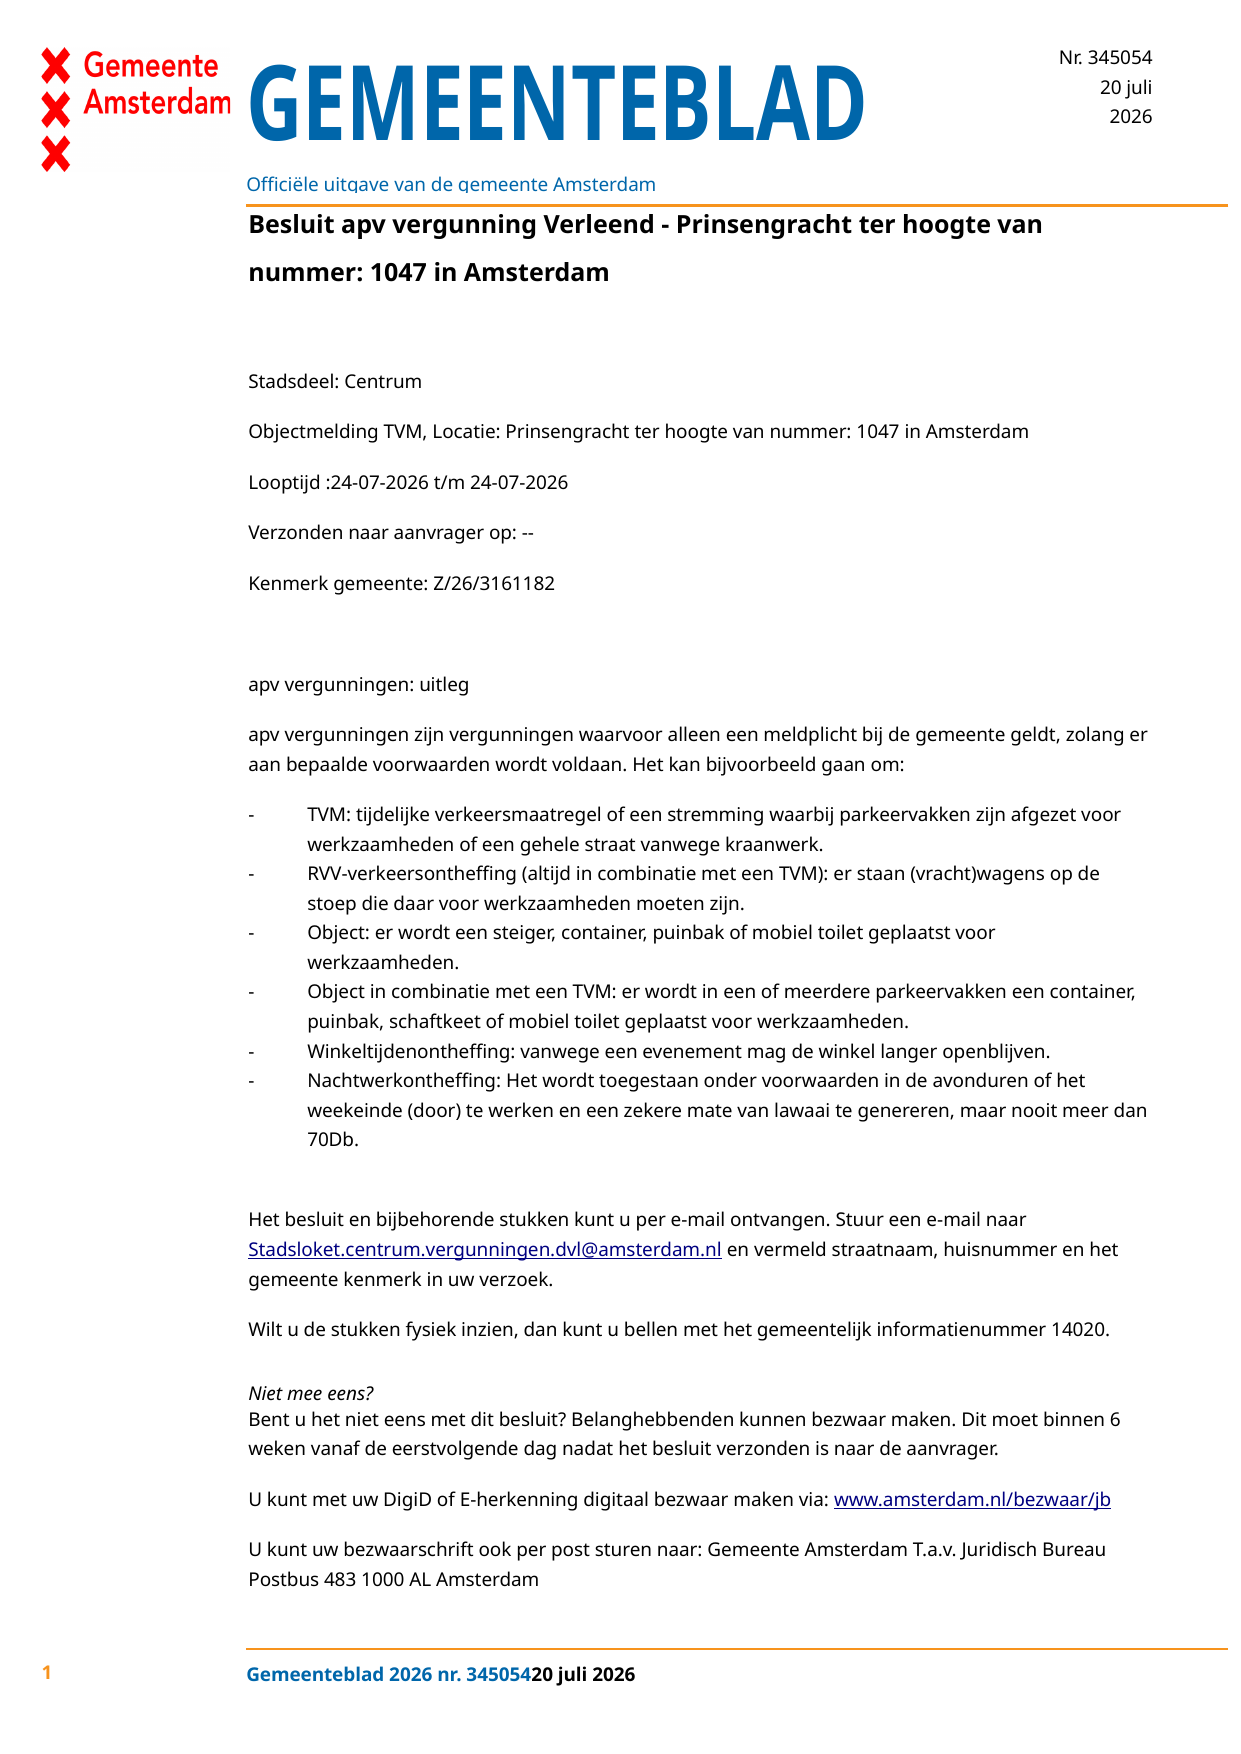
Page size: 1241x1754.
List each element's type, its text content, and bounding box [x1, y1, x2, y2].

text U kunt met uw DigiD of E-herkenning digitaal bezwaar maken via: www.amsterdam.nl/bezwaar/jb [248, 1486, 1152, 1512]
list Object: er wordt een steiger, container, puinbak of mobiel toilet geplaatst voor werkzaamheden. [248, 919, 1152, 975]
text Stadsdeel: Centrum [248, 368, 1152, 394]
text Verzonden naar aanvrager op: -- [248, 519, 1152, 545]
text Het besluit en bijbehorende stukken kunt u per e-mail ontvangen. Stuur een e-mail naar Stadsloket.centrum.vergunningen.dvl@amsterdam.nl en vermeld straatnaam, huisnummer en het gemeente kenmerk in uw verzoek. [248, 1207, 1152, 1292]
list TVM: tijdelijke verkeersmaatregel of een stremming waarbij parkeervakken zijn afgezet voor werkzaamheden of een gehele straat vanwege kraanwerk. [248, 801, 1152, 857]
text Objectmelding TVM, Locatie: Prinsengracht ter hoogte van nummer: 1047 in Amsterdam [248, 419, 1152, 444]
text Wilt u de stukken fysiek inzien, dan kunt u bellen met het gemeentelijk informatienummer 14020. [248, 1316, 1152, 1342]
text U kunt uw bezwaarschrift ook per post sturen naar: Gemeente Amsterdam T.a.v. Juridisch Bureau Postbus 483 1000 AL Amsterdam [248, 1536, 1152, 1592]
text Bent u het niet eens met dit besluit? Belanghebbenden kunnen bezwaar maken. Dit moet binnen 6 weken vanaf de eerstvolgende dag nadat het besluit verzonden is naar de aanvrager. [248, 1406, 1152, 1461]
text Besluit apv vergunning Verleend - Prinsengracht ter hoogte van nummer: 1047 in Amsterdam [248, 207, 1152, 288]
list Nachtwerkontheffing: Het wordt toegestaan onder voorwaarden in de avonduren of het weekeinde (door) te werken en een zekere mate van lawaai te genereren, maar nooit meer dan 70Db. [248, 1067, 1152, 1152]
list Object in combinatie met een TVM: er wordt in een of meerdere parkeervakken een container, puinbak, schaftkeet of mobiel toilet geplaatst voor werkzaamheden. [248, 979, 1152, 1034]
text Kenmerk gemeente: Z/26/3161182 [248, 570, 1152, 596]
text Looptijd :24-07-2026 t/m 24-07-2026 [248, 469, 1152, 495]
list RVV-verkeersontheffing (altijd in combinatie met een TVM): er staan (vracht)wagens op de stoep die daar voor werkzaamheden moeten zijn. [248, 860, 1152, 916]
text apv vergunningen: uitleg [248, 671, 1152, 697]
text Niet mee eens? [248, 1380, 1152, 1406]
picture [41, 47, 231, 172]
list Winkeltijdenontheffing: vanwege een evenement mag de winkel langer openblijven. [248, 1038, 1152, 1064]
text apv vergunningen zijn vergunningen waarvoor alleen een meldplicht bij de gemeente geldt, zolang er aan bepaalde voorwaarden wordt voldaan. Het kan bijvoorbeeld gaan om: [248, 721, 1152, 777]
